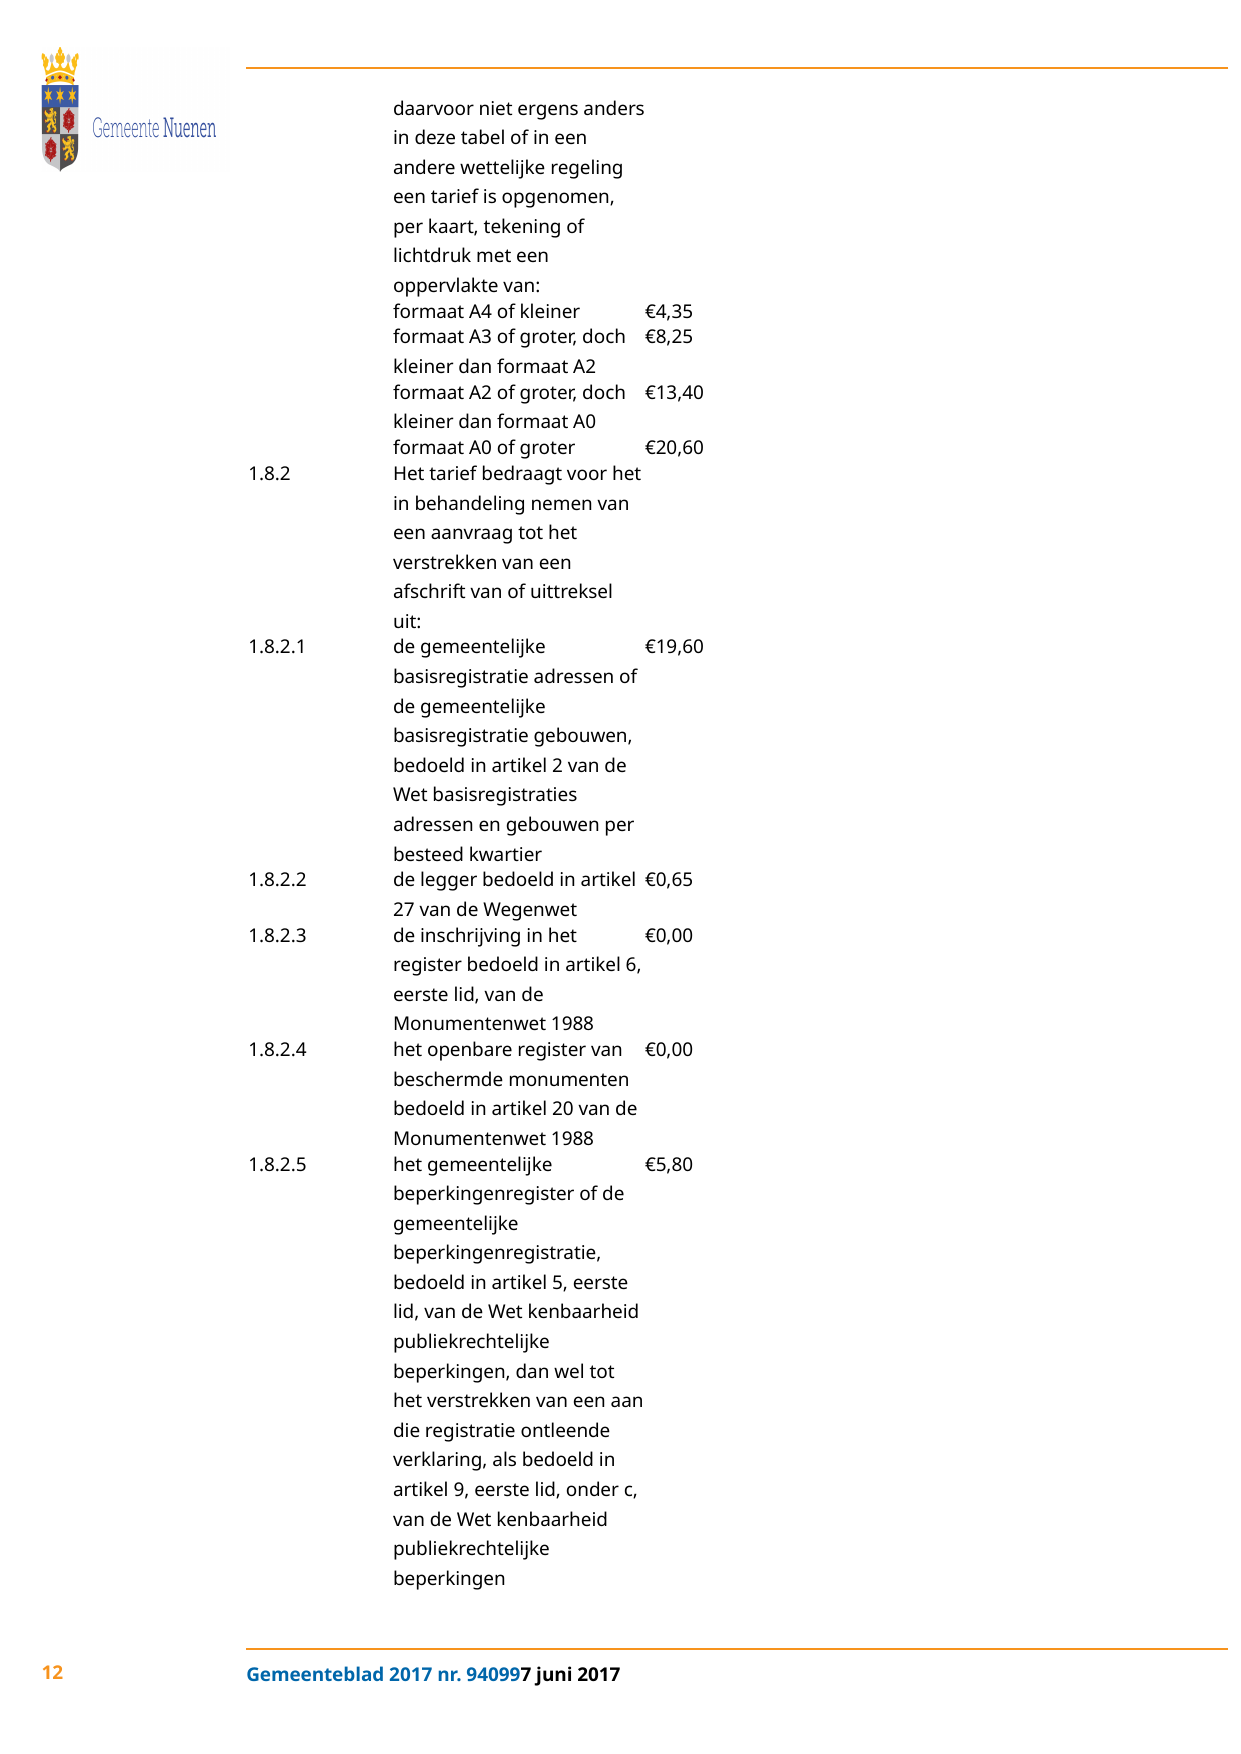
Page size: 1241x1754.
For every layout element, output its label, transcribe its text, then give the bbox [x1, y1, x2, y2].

table_cell [862, 1151, 1007, 1591]
table_cell [248, 324, 393, 379]
table_cell daarvoor niet ergens anders in deze tabel of in een andere wettelijke regeling een tarief is opgenomen, per kaart, tekening of lichtdruk met een oppervlakte van: [393, 95, 645, 298]
table_cell het openbare register van beschermde monumenten bedoeld in artikel 20 van de Monumentenwet 1988 [393, 1036, 645, 1151]
table_cell Het tarief bedraagt voor het in behandeling nemen van een aanvraag tot het verstrekken van een afschrift van of uittreksel uit: [393, 460, 645, 634]
table_cell 1.8.2.3 [248, 922, 393, 1036]
table_cell [1007, 634, 1079, 867]
table_cell formaat A0 of groter [393, 434, 645, 460]
table_cell €4,35 [645, 298, 862, 324]
table_cell het gemeentelijke beperkingenregister of de gemeentelijke beperkingenregistratie, bedoeld in artikel 5, eerste lid, van de Wet kenbaarheid publiekrechtelijke beperkingen, dan wel tot het verstrekken van een aan die registratie ontleende verklaring, als bedoeld in artikel 9, eerste lid, onder c, van de Wet kenbaarheid publiekrechtelijke beperkingen [393, 1151, 645, 1591]
table_cell [1007, 324, 1079, 379]
table_cell 1.8.2.2 [248, 867, 393, 922]
table_cell 1.8.2.5 [248, 1151, 393, 1591]
table_cell [248, 434, 393, 460]
table_cell €5,80 [645, 1151, 862, 1591]
table_cell de legger bedoeld in artikel 27 van de Wegenwet [393, 867, 645, 922]
table_cell [862, 379, 1007, 434]
table_cell [862, 298, 1007, 324]
table_cell 1.8.2.1 [248, 634, 393, 867]
table_cell [1007, 1151, 1079, 1591]
table_cell 1.8.2.4 [248, 1036, 393, 1151]
table_cell [1007, 434, 1079, 460]
table_cell [862, 1036, 1007, 1151]
table_cell €0,00 [645, 1036, 862, 1151]
table_cell [248, 95, 393, 298]
table_cell de gemeentelijke basisregistratie adressen of de gemeentelijke basisregistratie gebouwen, bedoeld in artikel 2 van de Wet basisregistraties adressen en gebouwen per besteed kwartier [393, 634, 645, 867]
table_cell [248, 379, 393, 434]
table_cell €8,25 [645, 324, 862, 379]
table_cell [1007, 1036, 1079, 1151]
table_cell formaat A3 of groter, doch kleiner dan formaat A2 [393, 324, 645, 379]
table_cell €13,40 [645, 379, 862, 434]
table_cell [862, 95, 1007, 298]
picture [41, 47, 231, 172]
table_cell [1007, 922, 1079, 1036]
table_cell [1007, 867, 1079, 922]
table_cell formaat A4 of kleiner [393, 298, 645, 324]
table_cell [248, 298, 393, 324]
table_cell [862, 922, 1007, 1036]
table_cell de inschrijving in het register bedoeld in artikel 6, eerste lid, van de Monumentenwet 1988 [393, 922, 645, 1036]
table_cell €19,60 [645, 634, 862, 867]
table_cell [862, 867, 1007, 922]
table_cell €0,00 [645, 922, 862, 1036]
table_cell [862, 460, 1007, 634]
table_cell formaat A2 of groter, doch kleiner dan formaat A0 [393, 379, 645, 434]
table_cell [1007, 379, 1079, 434]
table_cell [862, 324, 1007, 379]
table_cell 1.8.2 [248, 460, 393, 634]
table_cell [1007, 95, 1079, 298]
table_cell €20,60 [645, 434, 862, 460]
table_cell [645, 460, 862, 634]
table_cell [862, 434, 1007, 460]
table_cell [645, 95, 862, 298]
table_cell [1007, 298, 1079, 324]
table_cell [1007, 460, 1079, 634]
table_cell €0,65 [645, 867, 862, 922]
table_cell [862, 634, 1007, 867]
